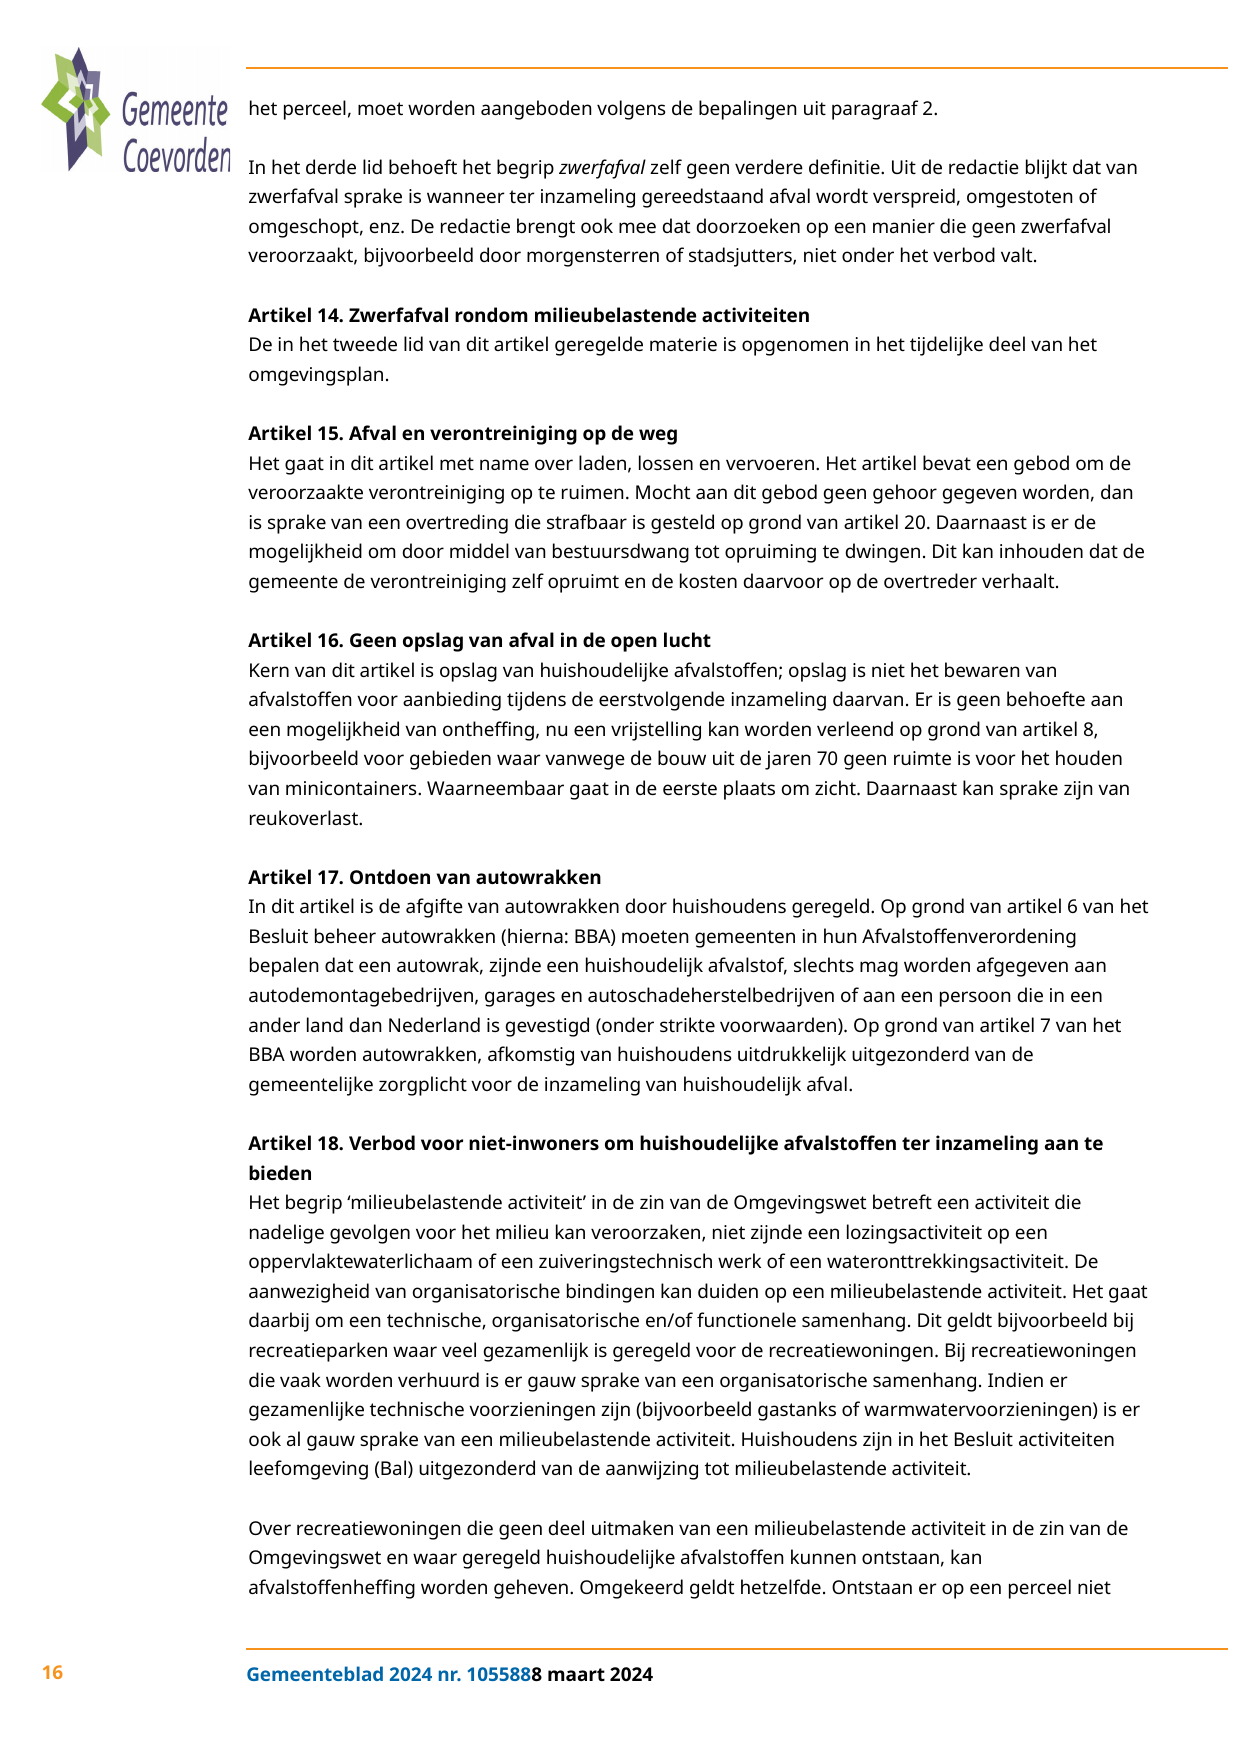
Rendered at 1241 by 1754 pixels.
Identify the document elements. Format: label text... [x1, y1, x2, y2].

text het perceel, moet worden aangeboden volgens de bepalingen uit paragraaf 2. [248, 95, 1152, 121]
text In het derde lid behoeft het begrip zwerfafval zelf geen verdere definitie. Uit de redactie blijkt dat van zwerfafval sprake is wanneer ter inzameling gereedstaand afval wordt verspreid, omgestoten of omgeschopt, enz. De redactie brengt ook mee dat doorzoeken op een manier die geen zwerfafval veroorzaakt, bijvoorbeeld door morgensterren of stadsjutters, niet onder het verbod valt. [248, 154, 1152, 268]
text Kern van dit artikel is opslag van huishoudelijke afvalstoffen; opslag is niet het bewaren van afvalstoffen voor aanbieding tijdens de eerstvolgende inzameling daarvan. Er is geen behoefte aan een mogelijkheid van ontheffing, nu een vrijstelling kan worden verleend op grond van artikel 8, bijvoorbeeld voor gebieden waar vanwege de bouw uit de jaren 70 geen ruimte is voor het houden van minicontainers. Waarneembaar gaat in de eerste plaats om zicht. Daarnaast kan sprake zijn van reukoverlast. [248, 657, 1152, 831]
picture [41, 47, 231, 172]
text Het gaat in dit artikel met name over laden, lossen en vervoeren. Het artikel bevat een gebod om de veroorzaakte verontreiniging op te ruimen. Mocht aan dit gebod geen gehoor gegeven worden, dan is sprake van een overtreding die strafbaar is gesteld op grond van artikel 20. Daarnaast is er de mogelijkheid om door middel van bestuursdwang tot opruiming te dwingen. Dit kan inhouden dat de gemeente de verontreiniging zelf opruimt en de kosten daarvoor op de overtreder verhaalt. [248, 450, 1152, 594]
text Artikel 17. Ontdoen van autowrakken [248, 864, 1152, 890]
text In dit artikel is de afgifte van autowrakken door huishoudens geregeld. Op grond van artikel 6 van het Besluit beheer autowrakken (hierna: BBA) moeten gemeenten in hun Afvalstoffenverordening bepalen dat een autowrak, zijnde een huishoudelijk afvalstof, slechts mag worden afgegeven aan autodemontagebedrijven, garages en autoschadeherstelbedrijven of aan een persoon die in een ander land dan Nederland is gevestigd (onder strikte voorwaarden). Op grond van artikel 7 van het BBA worden autowrakken, afkomstig van huishoudens uitdrukkelijk uitgezonderd van de gemeentelijke zorgplicht voor de inzameling van huishoudelijk afval. [248, 893, 1152, 1097]
text De in het tweede lid van dit artikel geregelde materie is opgenomen in het tijdelijke deel van het omgevingsplan. [248, 331, 1152, 387]
text Het begrip ‘milieubelastende activiteit’ in de zin van de Omgevingswet betreft een activiteit die nadelige gevolgen voor het milieu kan veroorzaken, niet zijnde een lozingsactiviteit op een oppervlaktewaterlichaam of een zuiveringstechnisch werk of een wateronttrekkingsactiviteit. De aanwezigheid van organisatorische bindingen kan duiden op een milieubelastende activiteit. Het gaat daarbij om een technische, organisatorische en/of functionele samenhang. Dit geldt bijvoorbeeld bij recreatieparken waar veel gezamenlijk is geregeld voor de recreatiewoningen. Bij recreatiewoningen die vaak worden verhuurd is er gauw sprake van een organisatorische samenhang. Indien er gezamenlijke technische voorzieningen zijn (bijvoorbeeld gastanks of warmwatervoorzieningen) is er ook al gauw sprake van een milieubelastende activiteit. Huishoudens zijn in het Besluit activiteiten leefomgeving (Bal) uitgezonderd van de aanwijzing tot milieubelastende activiteit. [248, 1189, 1152, 1481]
text Over recreatiewoningen die geen deel uitmaken van een milieubelastende activiteit in de zin van de Omgevingswet en waar geregeld huishoudelijke afvalstoffen kunnen ontstaan, kan afvalstoffenheffing worden geheven. Omgekeerd geldt hetzelfde. Ontstaan er op een perceel niet [248, 1515, 1152, 1600]
text Artikel 18. Verbod voor niet-inwoners om huishoudelijke afvalstoffen ter inzameling aan te bieden [248, 1130, 1152, 1186]
text Artikel 16. Geen opslag van afval in de open lucht [248, 627, 1152, 653]
text Artikel 15. Afval en verontreiniging op de weg [248, 420, 1152, 446]
text Artikel 14. Zwerfafval rondom milieubelastende activiteiten [248, 302, 1152, 328]
